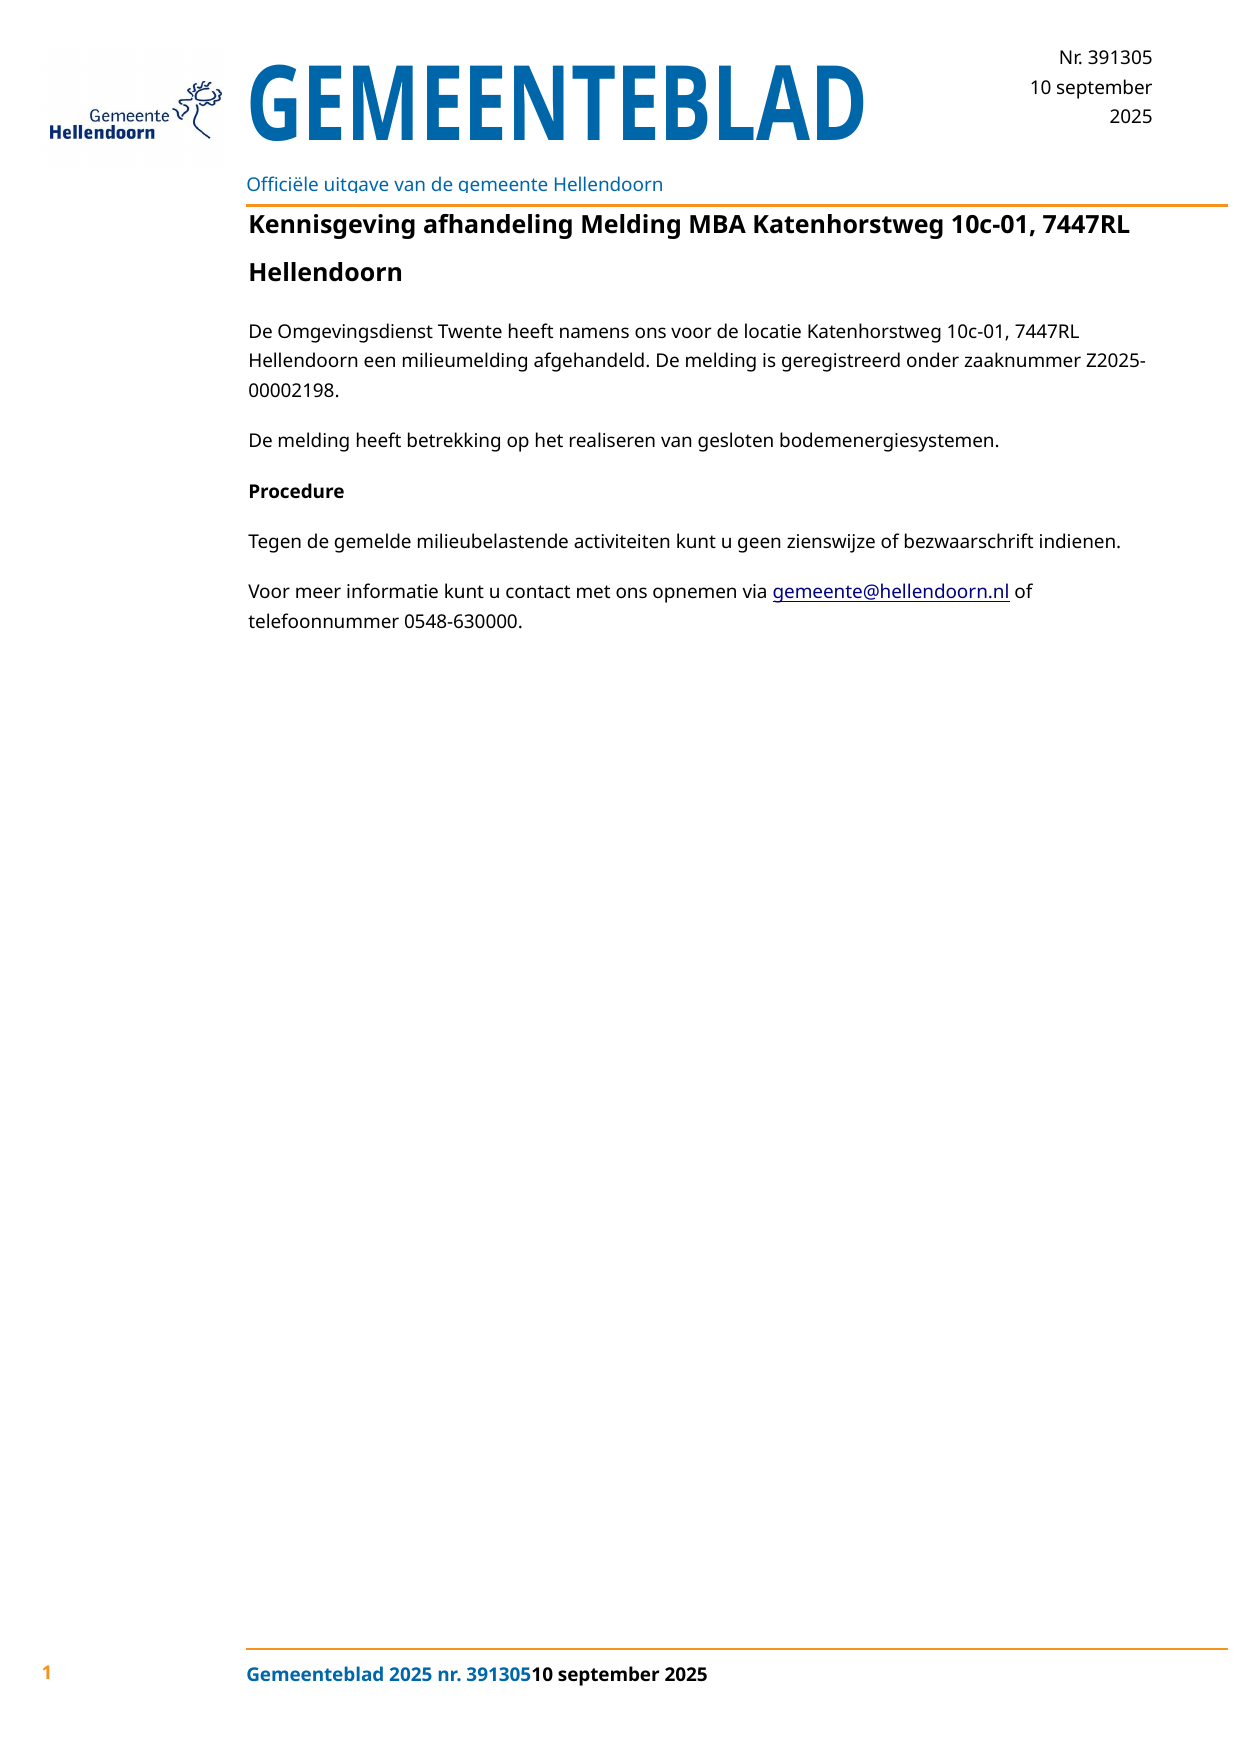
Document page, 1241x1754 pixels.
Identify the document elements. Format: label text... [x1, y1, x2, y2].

text De melding heeft betrekking op het realiseren van gesloten bodemenergiesystemen. [248, 427, 1152, 453]
text Procedure [248, 478, 1152, 504]
text Tegen de gemelde milieubelastende activiteiten kunt u geen zienswijze of bezwaarschrift indienen. [248, 528, 1152, 554]
text Voor meer informatie kunt u contact met ons opnemen via gemeente@hellendoorn.nl of telefoonnummer 0548-630000. [248, 579, 1152, 634]
picture [41, 47, 231, 172]
text Kennisgeving afhandeling Melding MBA Katenhorstweg 10c-01, 7447RL Hellendoorn [248, 207, 1152, 288]
text De Omgevingsdienst Twente heeft namens ons voor de locatie Katenhorstweg 10c-01, 7447RL Hellendoorn een milieumelding afgehandeld. De melding is geregistreerd onder zaaknummer Z2025-00002198. [248, 318, 1152, 403]
